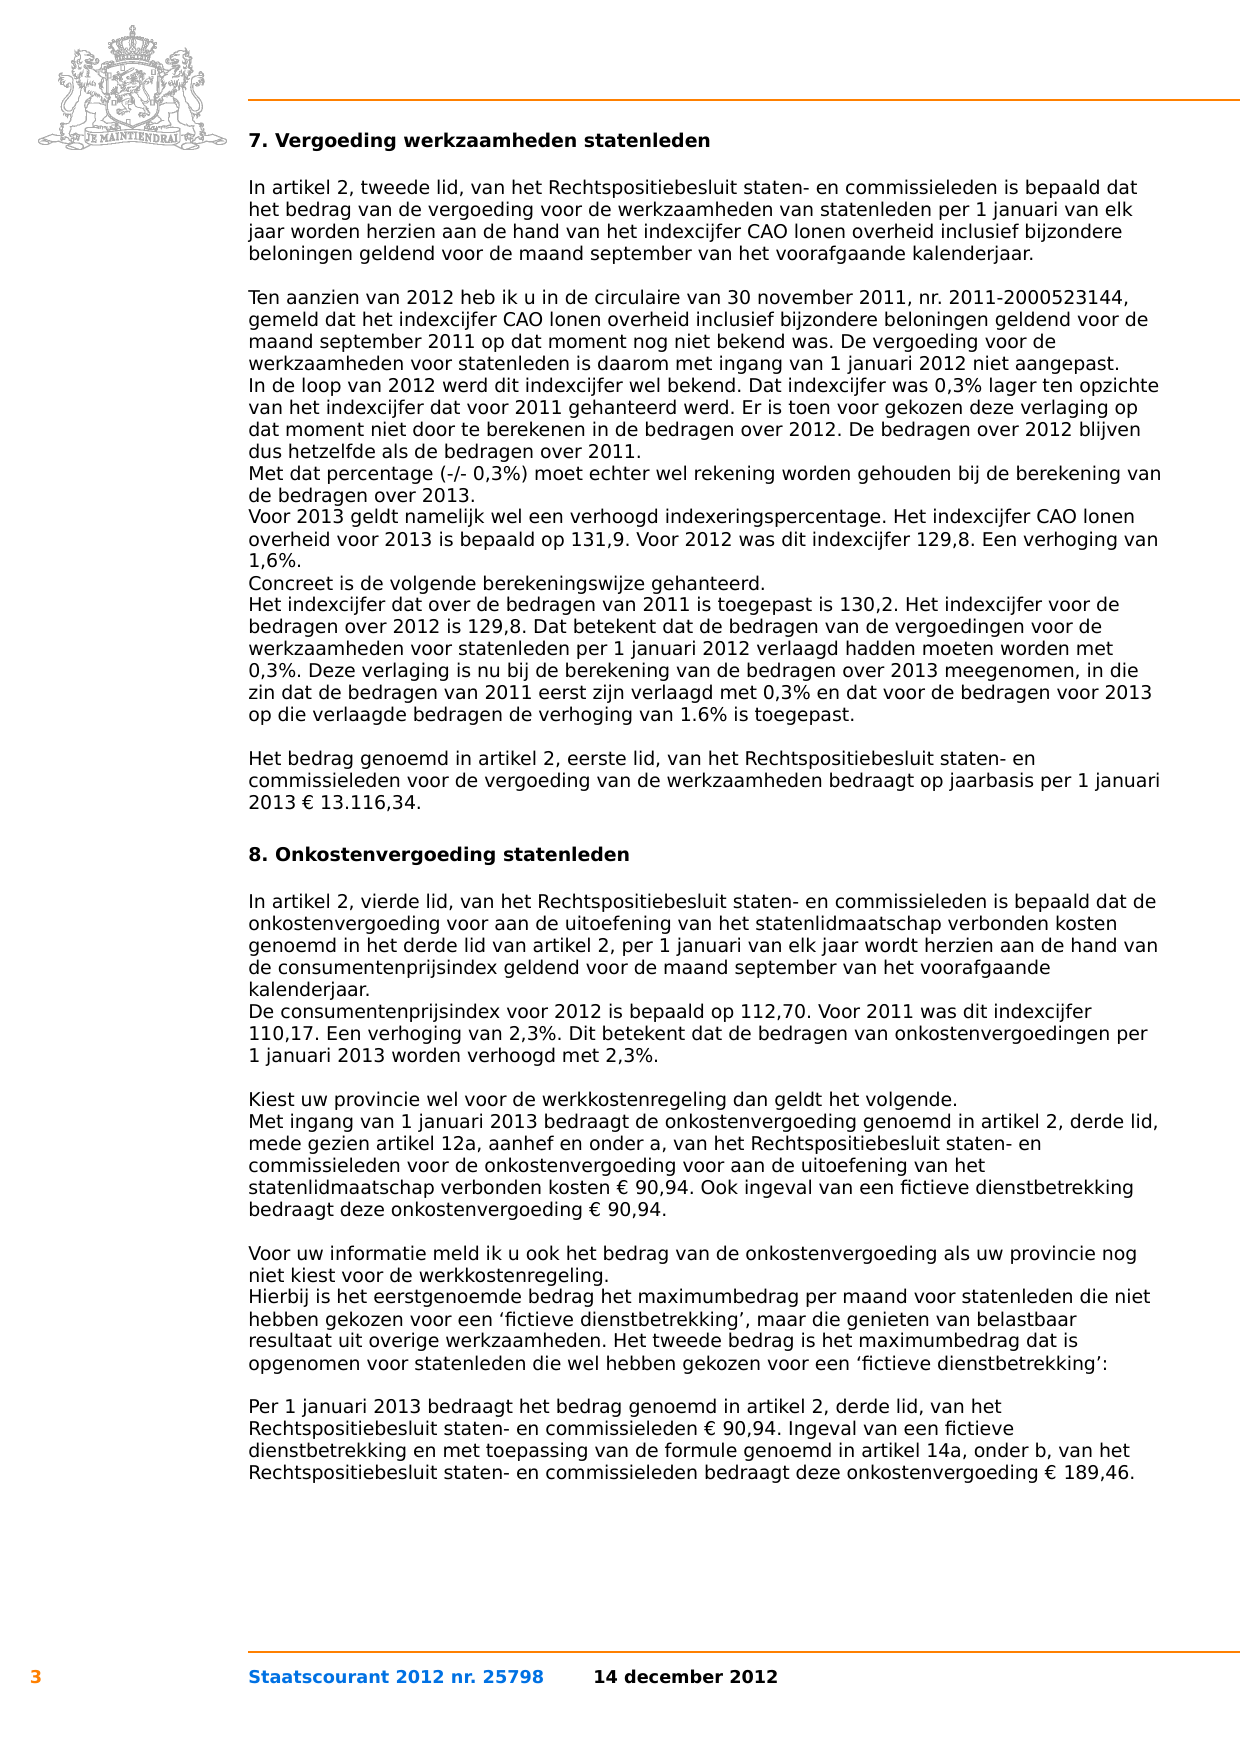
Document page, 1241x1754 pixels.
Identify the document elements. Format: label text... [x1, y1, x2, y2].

subtitle 7. Vergoeding werkzaamheden statenleden [248, 130, 1163, 152]
text Per 1 januari 2013 bedraagt het bedrag genoemd in artikel 2, derde lid, van het Rechtspositiebesluit staten- en commissieleden € 90,94. Ingeval van een fictieve dienstbetrekking en met toepassing van de formule genoemd in artikel 14a, onder b, van het Rechtspositiebesluit staten- en commissieleden bedraagt deze onkostenvergoeding € 189,46. [248, 1396, 1163, 1484]
text Met dat percentage (-/- 0,3%) moet echter wel rekening worden gehouden bij de berekening van de bedragen over 2013. [248, 462, 1163, 506]
text In artikel 2, tweede lid, van het Rechtspositiebesluit staten- en commissieleden is bepaald dat het bedrag van de vergoeding voor de werkzaamheden van statenleden per 1 januari van elk jaar worden herzien aan de hand van het indexcijfer CAO lonen overheid inclusief bijzondere beloningen geldend voor de maand september van het voorafgaande kalenderjaar. [248, 177, 1163, 265]
text De consumentenprijsindex voor 2012 is bepaald op 112,70. Voor 2011 was dit indexcijfer 110,17. Een verhoging van 2,3%. Dit betekent dat de bedragen van onkostenvergoedingen per 1 januari 2013 worden verhoogd met 2,3%. [248, 1001, 1163, 1067]
text Het bedrag genoemd in artikel 2, eerste lid, van het Rechtspositiebesluit staten- en commissieleden voor de vergoeding van de werkzaamheden bedraagt op jaarbasis per 1 januari 2013 € 13.116,34. [248, 748, 1163, 814]
text Hierbij is het eerstgenoemde bedrag het maximumbedrag per maand voor statenleden die niet hebben gekozen voor een ‘fictieve dienstbetrekking’, maar die genieten van belastbaar resultaat uit overige werkzaamheden. Het tweede bedrag is het maximumbedrag dat is opgenomen voor statenleden die wel hebben gekozen voor een ‘fictieve dienstbetrekking’: [248, 1286, 1163, 1374]
text Concreet is de volgende berekeningswijze gehanteerd. [248, 572, 1163, 594]
text Kiest uw provincie wel voor de werkkostenregeling dan geldt het volgende. [248, 1089, 1163, 1111]
text Met ingang van 1 januari 2013 bedraagt de onkostenvergoeding genoemd in artikel 2, derde lid, mede gezien artikel 12a, aanhef en onder a, van het Rechtspositiebesluit staten- en commissieleden voor de onkostenvergoeding voor aan de uitoefening van het statenlidmaatschap verbonden kosten € 90,94. Ook ingeval van een fictieve dienstbetrekking bedraagt deze onkostenvergoeding € 90,94. [248, 1111, 1163, 1221]
picture [38, 25, 227, 150]
subtitle 8. Onkostenvergoeding statenleden [248, 844, 1163, 866]
text Voor uw informatie meld ik u ook het bedrag van de onkostenvergoeding als uw provincie nog niet kiest voor de werkkostenregeling. [248, 1242, 1163, 1286]
text In de loop van 2012 werd dit indexcijfer wel bekend. Dat indexcijfer was 0,3% lager ten opzichte van het indexcijfer dat voor 2011 gehanteerd werd. Er is toen voor gekozen deze verlaging op dat moment niet door te berekenen in de bedragen over 2012. De bedragen over 2012 blijven dus hetzelfde als de bedragen over 2011. [248, 374, 1163, 462]
text In artikel 2, vierde lid, van het Rechtspositiebesluit staten- en commissieleden is bepaald dat de onkostenvergoeding voor aan de uitoefening van het statenlidmaatschap verbonden kosten genoemd in het derde lid van artikel 2, per 1 januari van elk jaar wordt herzien aan de hand van de consumentenprijsindex geldend voor de maand september van het voorafgaande kalenderjaar. [248, 891, 1163, 1001]
text Voor 2013 geldt namelijk wel een verhoogd indexeringspercentage. Het indexcijfer CAO lonen overheid voor 2013 is bepaald op 131,9. Voor 2012 was dit indexcijfer 129,8. Een verhoging van 1,6%. [248, 506, 1163, 572]
text Het indexcijfer dat over de bedragen van 2011 is toegepast is 130,2. Het indexcijfer voor de bedragen over 2012 is 129,8. Dat betekent dat de bedragen van de vergoedingen voor de werkzaamheden voor statenleden per 1 januari 2012 verlaagd hadden moeten worden met 0,3%. Deze verlaging is nu bij de berekening van de bedragen over 2013 meegenomen, in die zin dat de bedragen van 2011 eerst zijn verlaagd met 0,3% en dat voor de bedragen voor 2013 op die verlaagde bedragen de verhoging van 1.6% is toegepast. [248, 594, 1163, 726]
text Ten aanzien van 2012 heb ik u in de circulaire van 30 november 2011, nr. 2011-2000523144, gemeld dat het indexcijfer CAO lonen overheid inclusief bijzondere beloningen geldend voor de maand september 2011 op dat moment nog niet bekend was. De vergoeding voor de werkzaamheden voor statenleden is daarom met ingang van 1 januari 2012 niet aangepast. [248, 287, 1163, 374]
